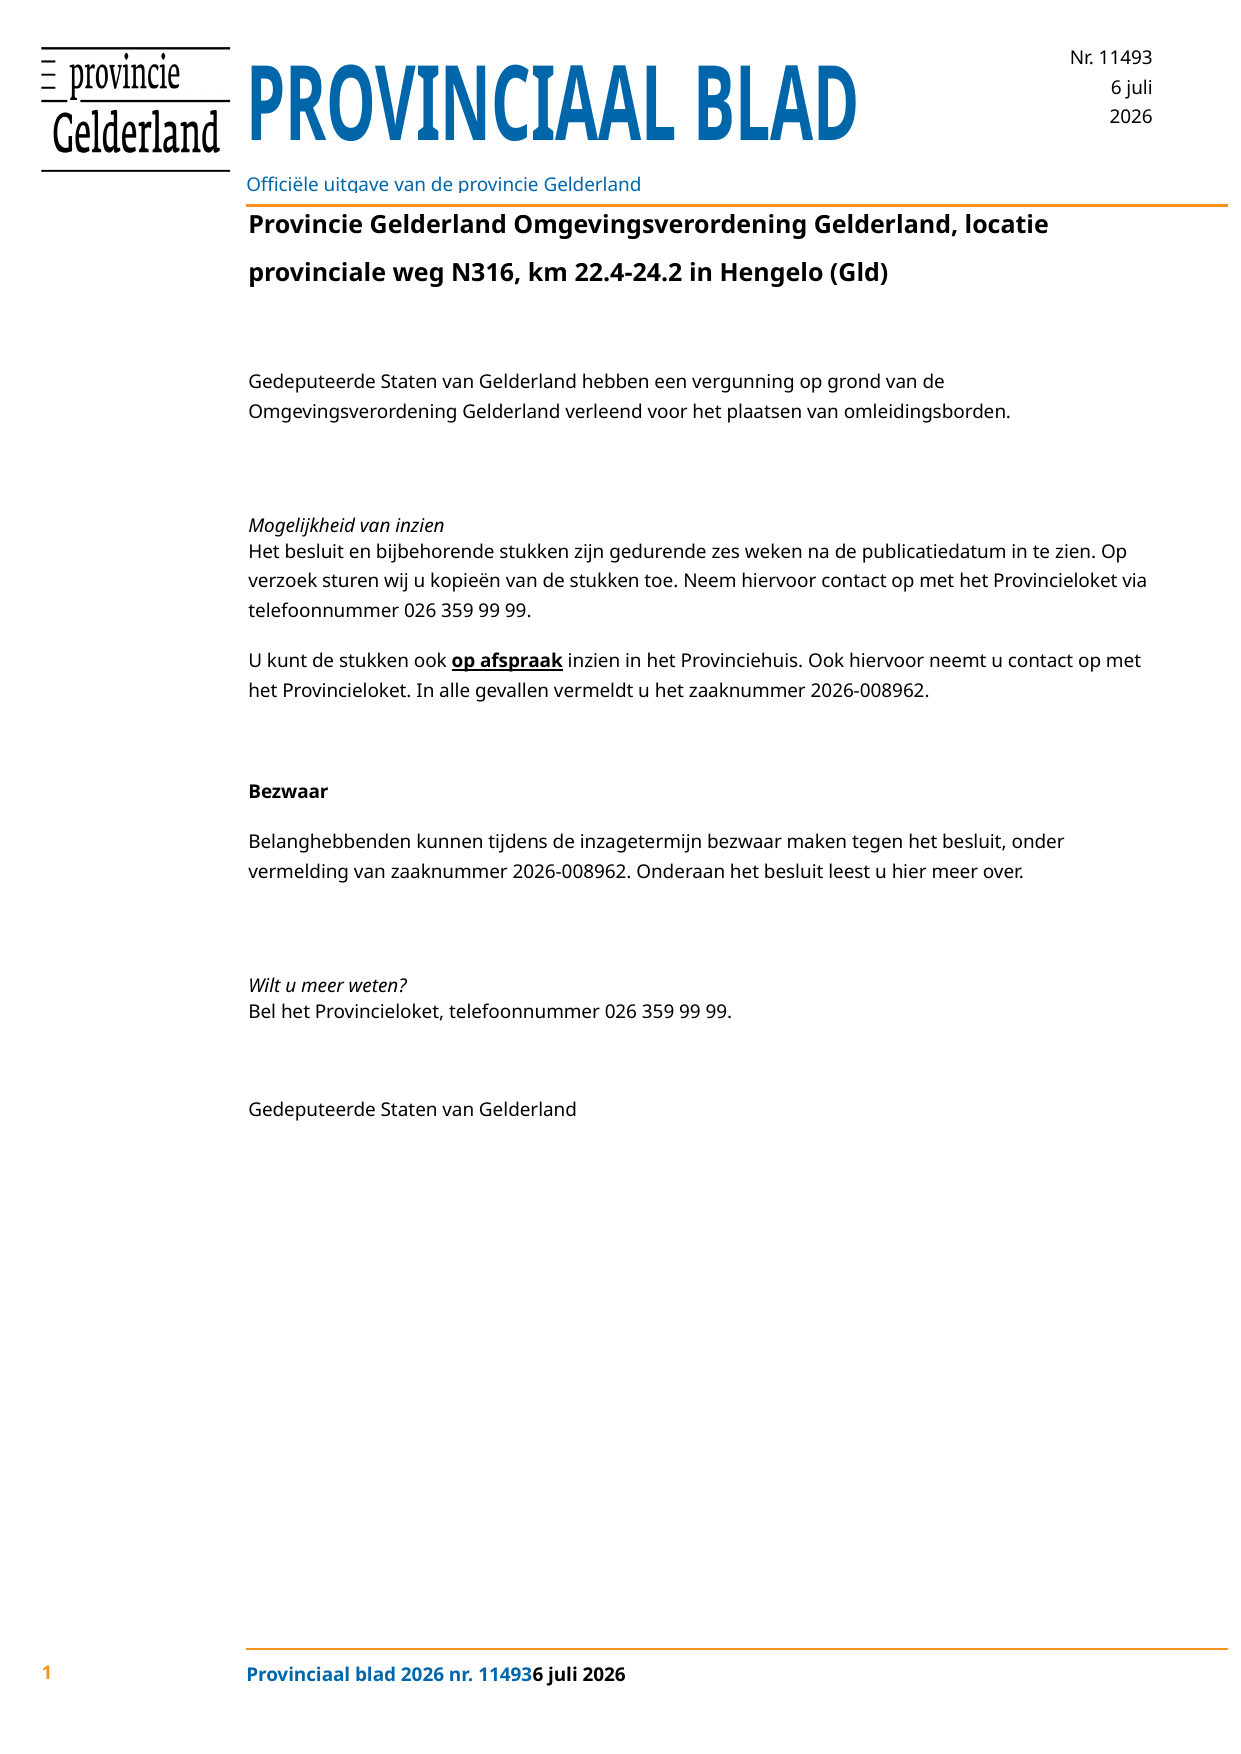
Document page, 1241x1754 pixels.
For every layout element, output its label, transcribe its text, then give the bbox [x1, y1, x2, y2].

text Wilt u meer weten? [248, 972, 1152, 998]
text Bezwaar [248, 778, 1152, 804]
text Gedeputeerde Staten van Gelderland [248, 1096, 1152, 1122]
text Gedeputeerde Staten van Gelderland hebben een vergunning op grond van de Omgevingsverordening Gelderland verleend voor het plaatsen van omleidingsborden. [248, 368, 1152, 424]
text U kunt de stukken ook op afspraak inzien in het Provinciehuis. Ook hiervoor neemt u contact op met het Provincieloket. In alle gevallen vermeldt u het zaaknummer 2026-008962. [248, 648, 1152, 703]
text Provincie Gelderland Omgevingsverordening Gelderland, locatie provinciale weg N316, km 22.4-24.2 in Hengelo (Gld) [248, 207, 1152, 288]
text Bel het Provincieloket, telefoonnummer 026 359 99 99. [248, 998, 1152, 1024]
text Mogelijkheid van inzien [248, 512, 1152, 538]
text Belanghebbenden kunnen tijdens de inzagetermijn bezwaar maken tegen het besluit, onder vermelding van zaaknummer 2026-008962. Onderaan het besluit leest u hier meer over. [248, 828, 1152, 884]
picture [41, 47, 231, 172]
text Het besluit en bijbehorende stukken zijn gedurende zes weken na de publicatiedatum in te zien. Op verzoek sturen wij u kopieën van de stukken toe. Neem hiervoor contact op met het Provincieloket via telefoonnummer 026 359 99 99. [248, 538, 1152, 623]
